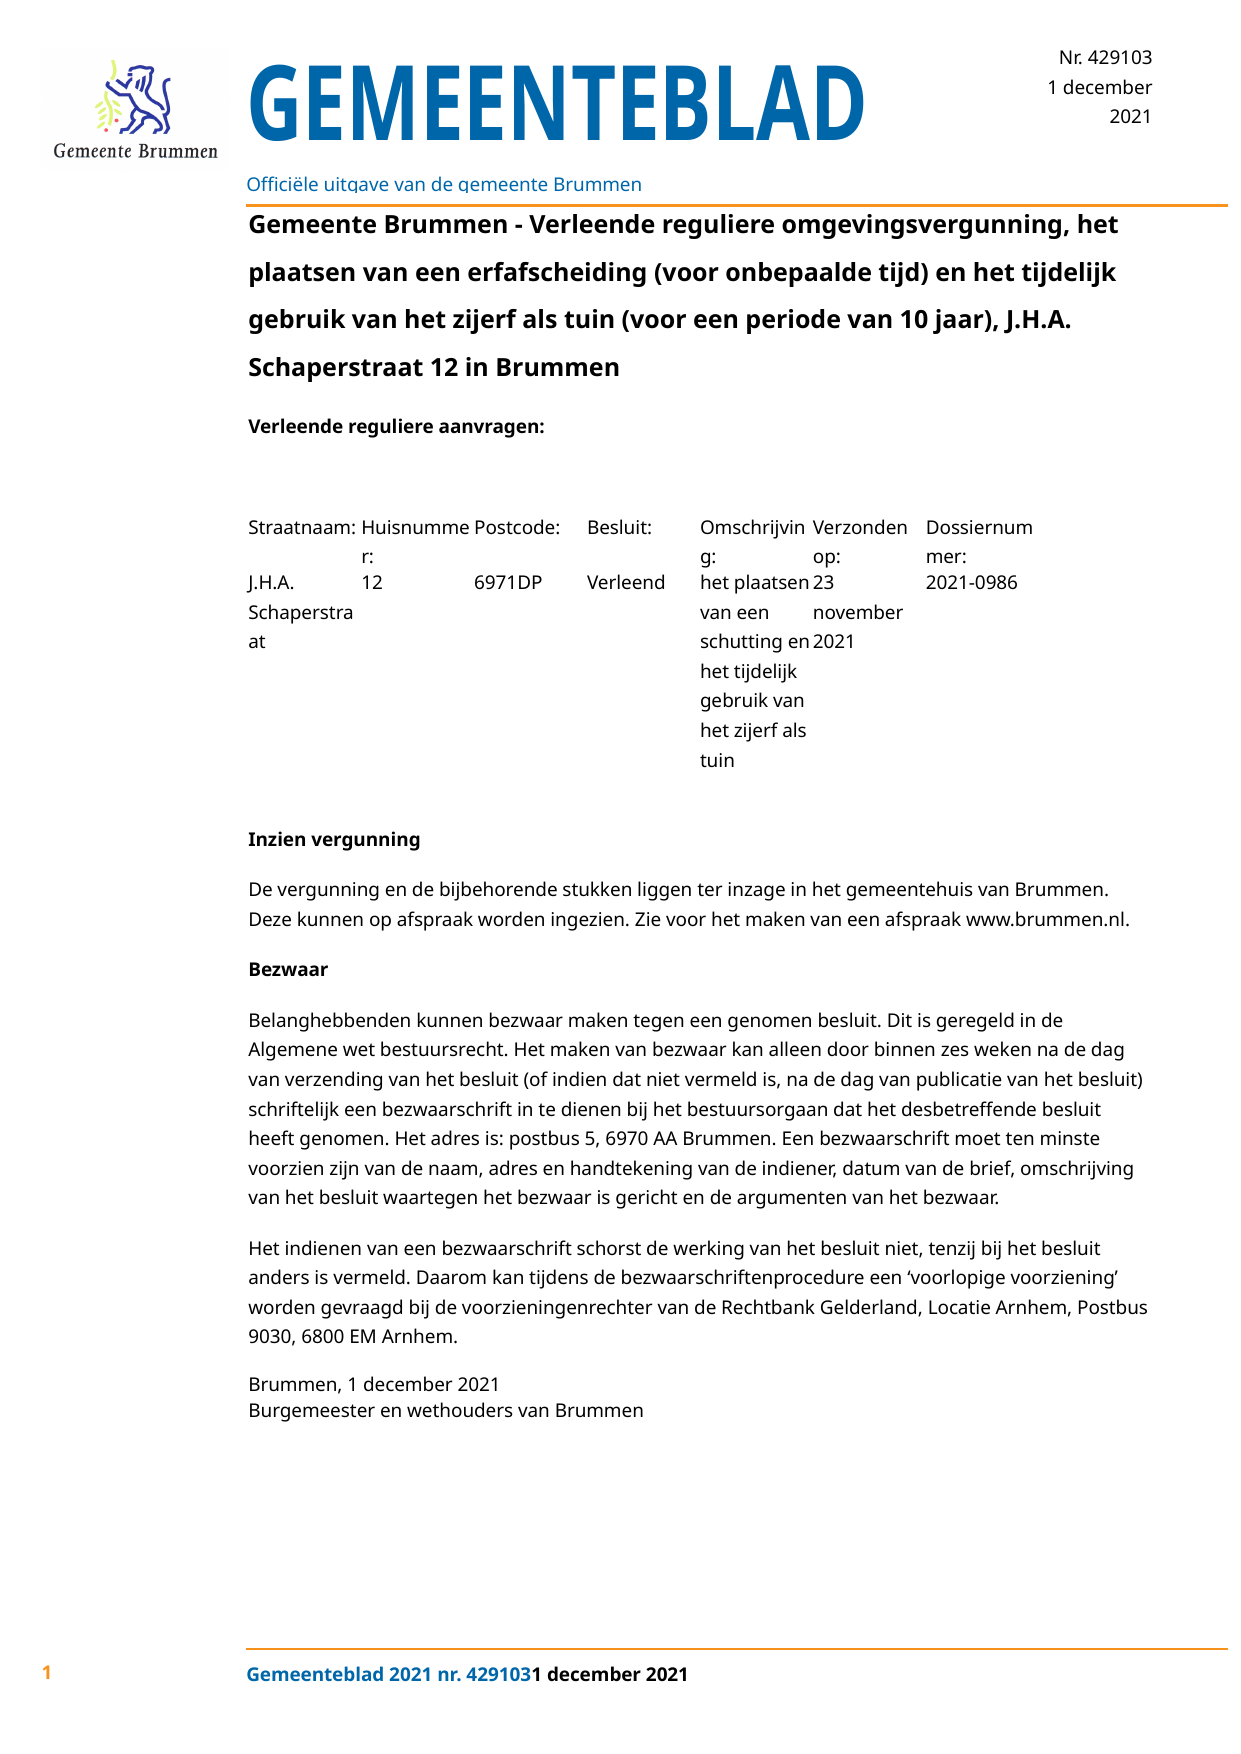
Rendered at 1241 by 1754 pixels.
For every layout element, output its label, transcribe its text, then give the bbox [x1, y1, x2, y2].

table_header Straatnaam: [248, 514, 361, 569]
table_cell [1039, 569, 1152, 773]
text Brummen, 1 december 2021 [248, 1372, 1152, 1397]
table_cell het plaatsen van een schutting en het tijdelijk gebruik van het zijerf als tuin [700, 569, 813, 773]
text Het indienen van een bezwaarschrift schorst de werking van het besluit niet, tenzij bij het besluit anders is vermeld. Daarom kan tijdens de bezwaarschriftenprocedure een ‘voorlopige voorziening’ worden gevraagd bij de voorzieningenrechter van de Rechtbank Gelderland, Locatie Arnhem, Postbus 9030, 6800 EM Arnhem. [248, 1235, 1152, 1349]
table_cell 12 [361, 569, 474, 773]
text Inzien vergunning [248, 826, 1152, 852]
table_header Huisnummer: [361, 514, 474, 569]
picture [41, 47, 231, 172]
text De vergunning en de bijbehorende stukken liggen ter inzage in het gemeentehuis van Brummen. Deze kunnen op afspraak worden ingezien. Zie voor het maken van een afspraak www.brummen.nl. [248, 877, 1152, 932]
table_cell 2021-0986 [926, 569, 1038, 773]
table_header Dossiernummer: [926, 514, 1038, 569]
table_cell Verleend [587, 569, 700, 773]
table_cell J.H.A. Schaperstraat [248, 569, 361, 773]
table_header Postcode: [474, 514, 587, 569]
table_cell 23 november 2021 [813, 569, 926, 773]
text Belanghebbenden kunnen bezwaar maken tegen een genomen besluit. Dit is geregeld in de Algemene wet bestuursrecht. Het maken van bezwaar kan alleen door binnen zes weken na de dag van verzending van het besluit (of indien dat niet vermeld is, na de dag van publicatie van het besluit) schriftelijk een bezwaarschrift in te dienen bij het bestuursorgaan dat het desbetreffende besluit heeft genomen. Het adres is: postbus 5, 6970 AA Brummen. Een bezwaarschrift moet ten minste voorzien zijn van de naam, adres en handtekening van de indiener, datum van de brief, omschrijving van het besluit waartegen het bezwaar is gericht en de argumenten van het bezwaar. [248, 1007, 1152, 1210]
text Bezwaar [248, 957, 1152, 982]
text Verleende reguliere aanvragen: [248, 413, 1152, 439]
text Burgemeester en wethouders van Brummen [248, 1397, 1152, 1423]
text Gemeente Brummen - Verleende reguliere omgevingsvergunning, het plaatsen van een erfafscheiding (voor onbepaalde tijd) en het tijdelijk gebruik van het zijerf als tuin (voor een periode van 10 jaar), J.H.A. Schaperstraat 12 in Brummen [248, 207, 1152, 384]
table_header Verzonden op: [813, 514, 926, 569]
table_header [1039, 514, 1152, 569]
table_header Besluit: [587, 514, 700, 569]
table_cell 6971DP [474, 569, 587, 773]
table_header Omschrijving: [700, 514, 813, 569]
